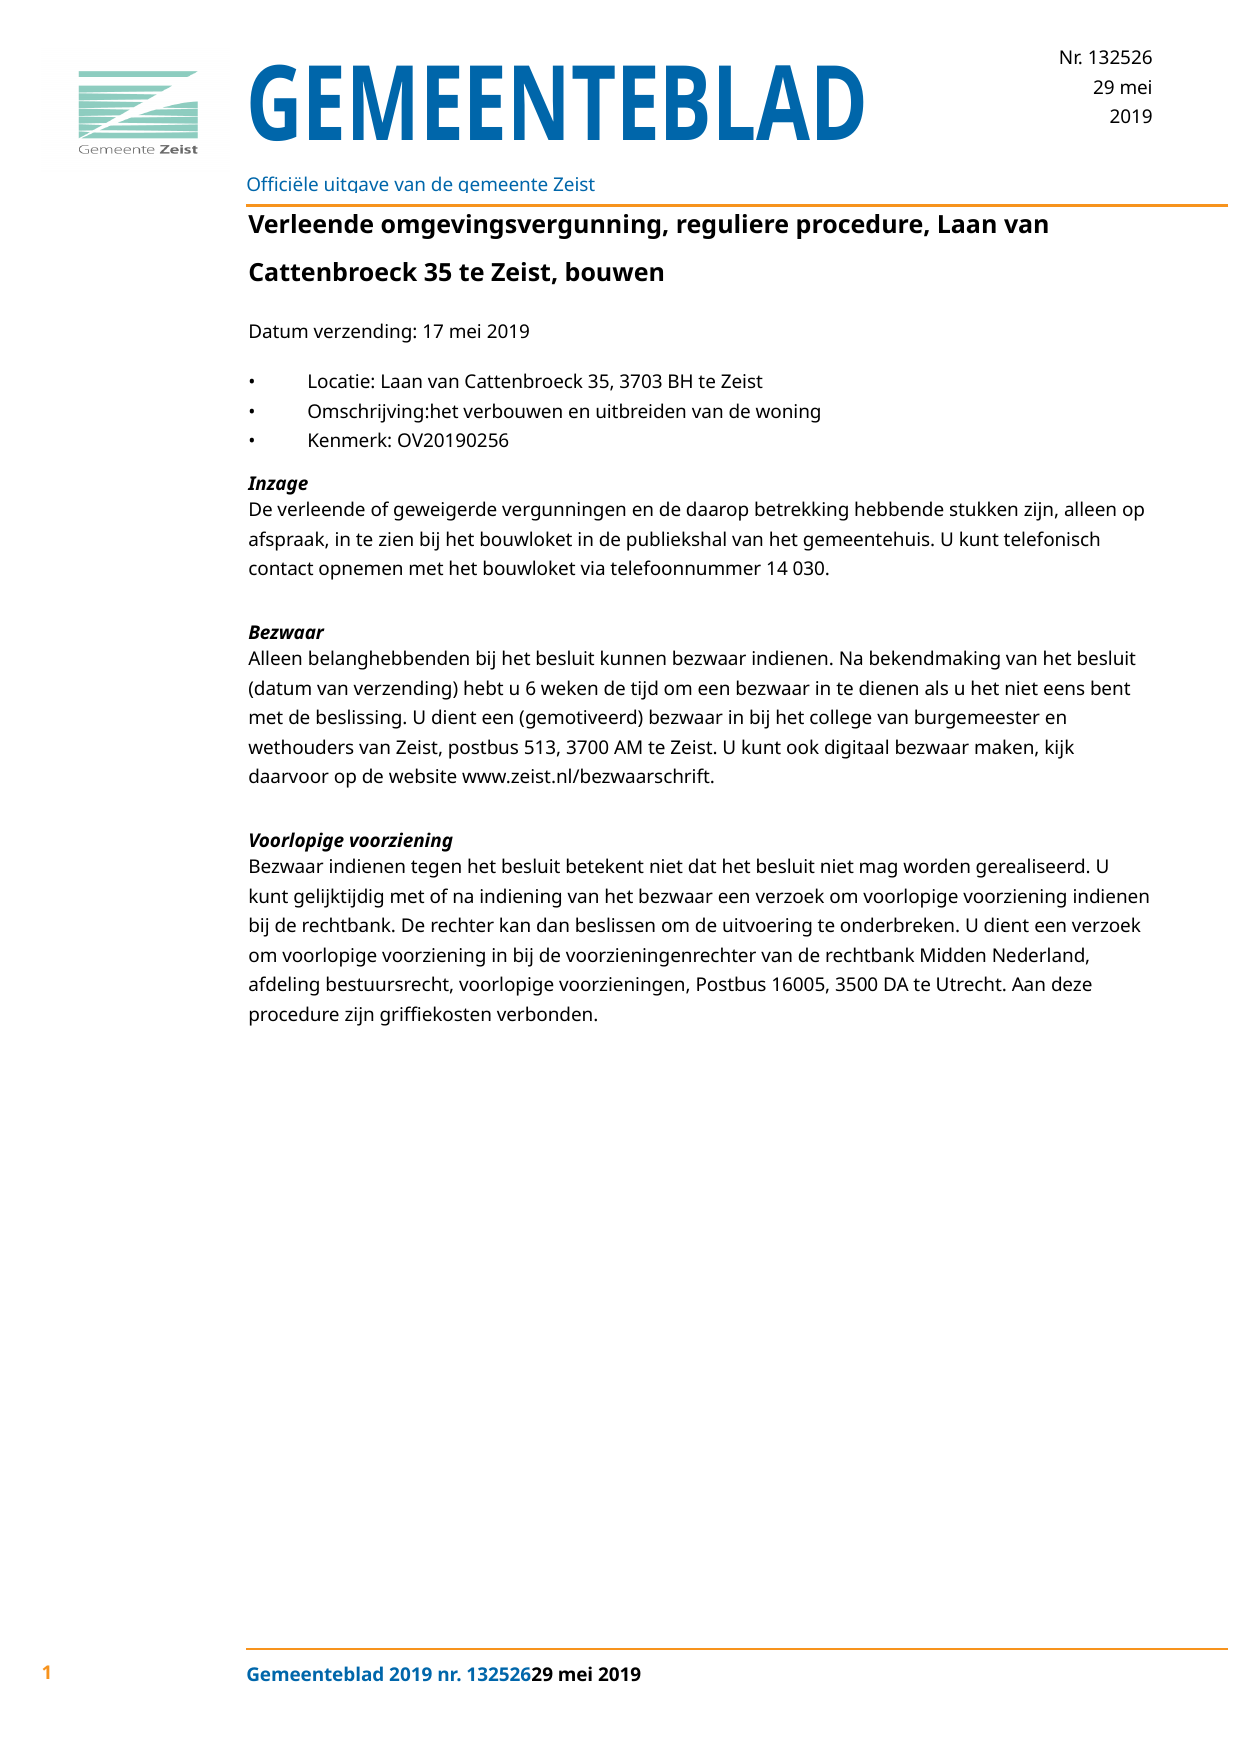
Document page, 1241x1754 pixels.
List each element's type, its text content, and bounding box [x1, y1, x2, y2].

text Verleende omgevingsvergunning, reguliere procedure, Laan van Cattenbroeck 35 te Zeist, bouwen [248, 207, 1152, 288]
text Voorlopige voorziening [248, 827, 1152, 853]
list Omschrijving:het verbouwen en uitbreiden van de woning [248, 398, 1152, 424]
text Alleen belanghebbenden bij het besluit kunnen bezwaar indienen. Na bekendmaking van het besluit (datum van verzending) hebt u 6 weken de tijd om een bezwaar in te dienen als u het niet eens bent met de beslissing. U dient een (gemotiveerd) bezwaar in bij het college van burgemeester en wethouders van Zeist, postbus 513, 3700 AM te Zeist. U kunt ook digitaal bezwaar maken, kijk daarvoor op de website www.zeist.nl/bezwaarschrift. [248, 645, 1152, 789]
text Bezwaar indienen tegen het besluit betekent niet dat het besluit niet mag worden gerealiseerd. U kunt gelijktijdig met of na indiening van het bezwaar een verzoek om voorlopige voorziening indienen bij de rechtbank. De rechter kan dan beslissen om de uitvoering te onderbreken. U dient een verzoek om voorlopige voorziening in bij de voorzieningenrechter van de rechtbank Midden Nederland, afdeling bestuursrecht, voorlopige voorzieningen, Postbus 16005, 3500 DA te Utrecht. Aan deze procedure zijn griffiekosten verbonden. [248, 853, 1152, 1027]
text Bezwaar [248, 619, 1152, 645]
text Inzage [248, 471, 1152, 496]
list Locatie: Laan van Cattenbroeck 35, 3703 BH te Zeist [248, 368, 1152, 394]
picture [41, 47, 231, 172]
list Kenmerk: OV20190256 [248, 427, 1152, 453]
text De verleende of geweigerde vergunningen en de daarop betrekking hebbende stukken zijn, alleen op afspraak, in te zien bij het bouwloket in de publiekshal van het gemeentehuis. U kunt telefonisch contact opnemen met het bouwloket via telefoonnummer 14 030. [248, 496, 1152, 581]
text Datum verzending: 17 mei 2019 [248, 318, 1152, 344]
